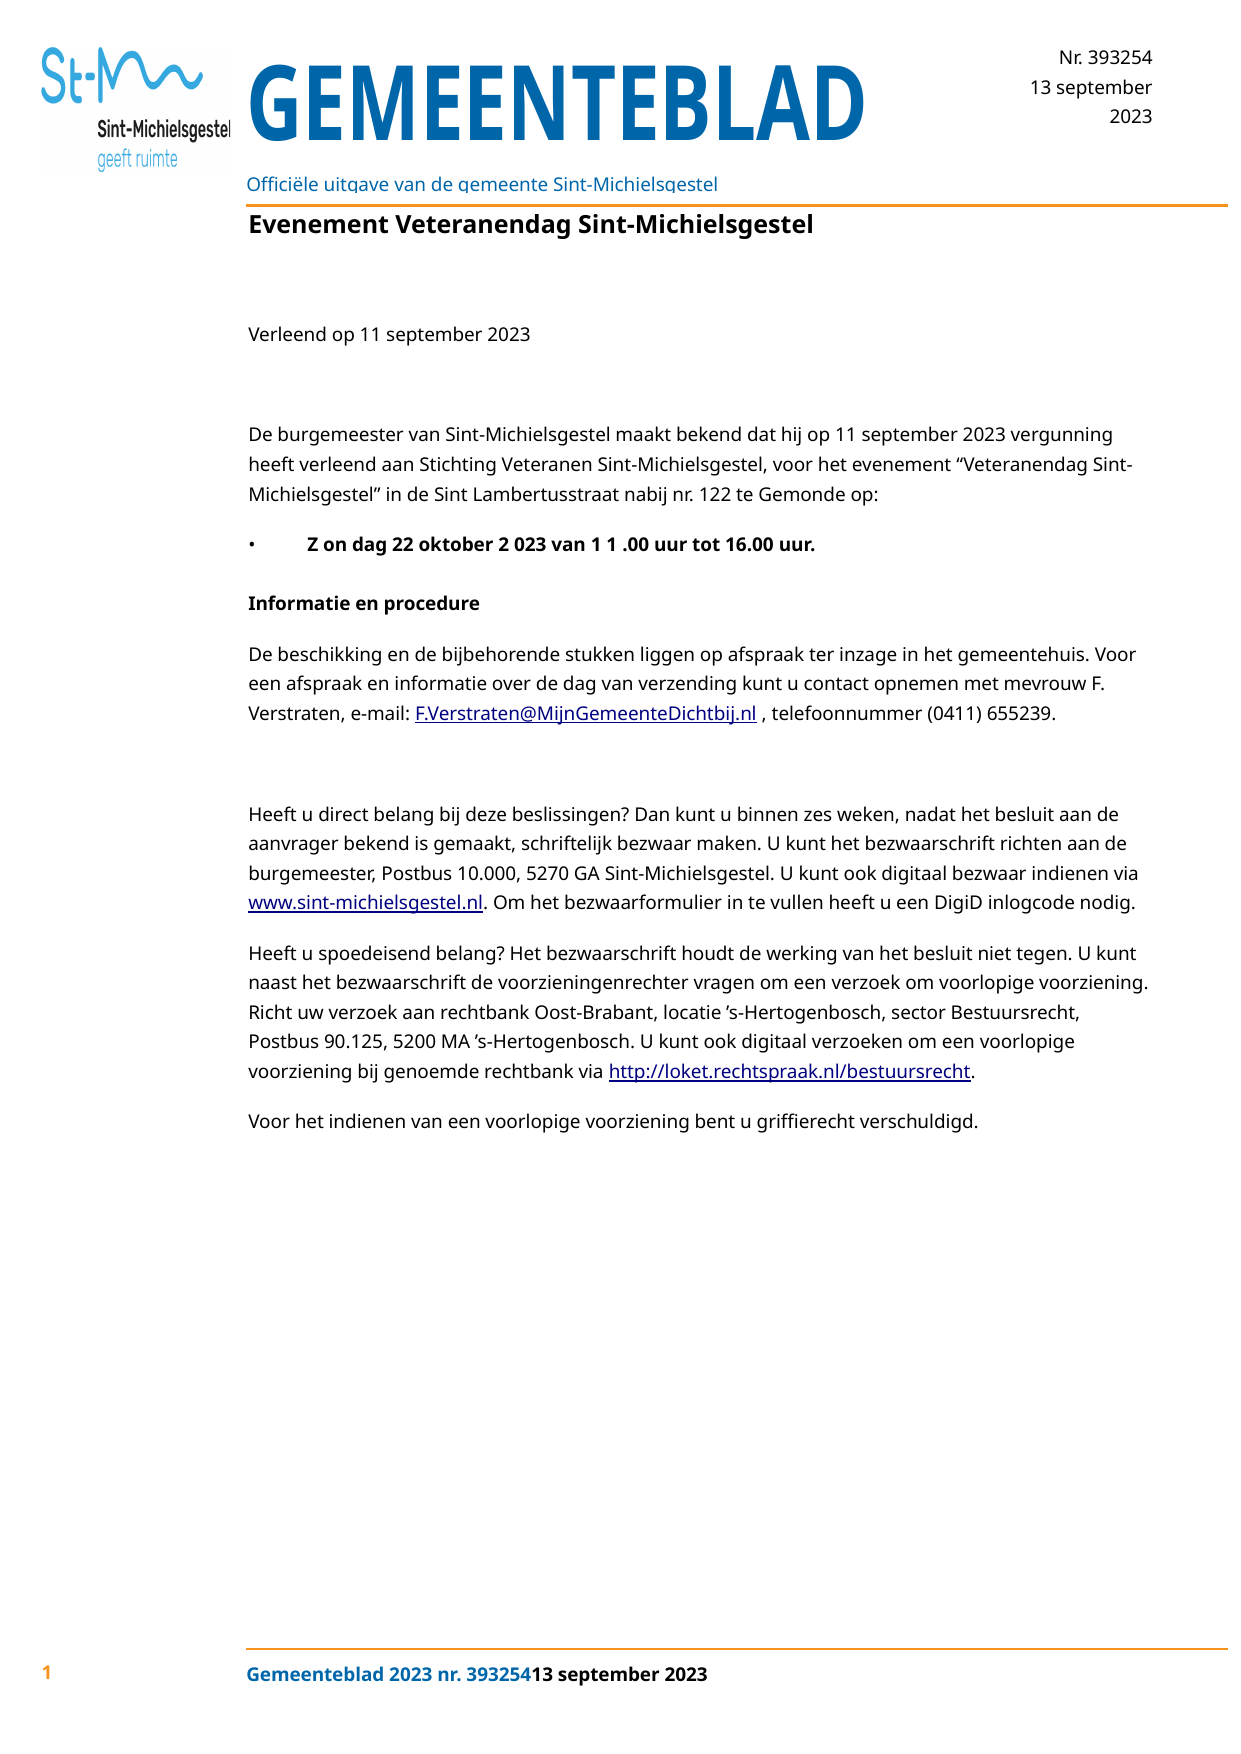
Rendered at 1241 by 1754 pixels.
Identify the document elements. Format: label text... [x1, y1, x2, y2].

text Heeft u spoedeisend belang? Het bezwaarschrift houdt de werking van het besluit niet tegen. U kunt naast het bezwaarschrift de voorzieningenrechter vragen om een verzoek om voorlopige voorziening. Richt uw verzoek aan rechtbank Oost-Brabant, locatie ’s-Hertogenbosch, sector Bestuursrecht, Postbus 90.125, 5200 MA ’s-Hertogenbosch. U kunt ook digitaal verzoeken om een voorlopige voorziening bij genoemde rechtbank via http://loket.rechtspraak.nl/bestuursrecht. [248, 940, 1152, 1084]
list Z on dag 22 oktober 2 023 van 1 1 .00 uur tot 16.00 uur. [248, 531, 1152, 557]
text Voor het indienen van een voorlopige voorziening bent u griffierecht verschuldigd. [248, 1109, 1152, 1134]
picture [41, 47, 231, 172]
text Evenement Veteranendag Sint-Michielsgestel [248, 207, 1152, 241]
text De beschikking en de bijbehorende stukken liggen op afspraak ter inzage in het gemeentehuis. Voor een afspraak en informatie over de dag van verzending kunt u contact opnemen met mevrouw F. Verstraten, e-mail: F.Verstraten@MijnGemeenteDichtbij.nl , telefoonnummer (0411) 655239. [248, 641, 1152, 726]
text Verleend op 11 september 2023 [248, 321, 1152, 346]
text De burgemeester van Sint-Michielsgestel maakt bekend dat hij op 11 september 2023 vergunning heeft verleend aan Stichting Veteranen Sint-Michielsgestel, voor het evenement “Veteranendag Sint-Michielsgestel” in de Sint Lambertusstraat nabij nr. 122 te Gemonde op: [248, 422, 1152, 506]
text Informatie en procedure [248, 590, 1152, 616]
text Heeft u direct belang bij deze beslissingen? Dan kunt u binnen zes weken, nadat het besluit aan de aanvrager bekend is gemaakt, schriftelijk bezwaar maken. U kunt het bezwaarschrift richten aan de burgemeester, Postbus 10.000, 5270 GA Sint-Michielsgestel. U kunt ook digitaal bezwaar indienen via www.sint-michielsgestel.nl. Om het bezwaarformulier in te vullen heeft u een DigiD inlogcode nodig. [248, 801, 1152, 915]
